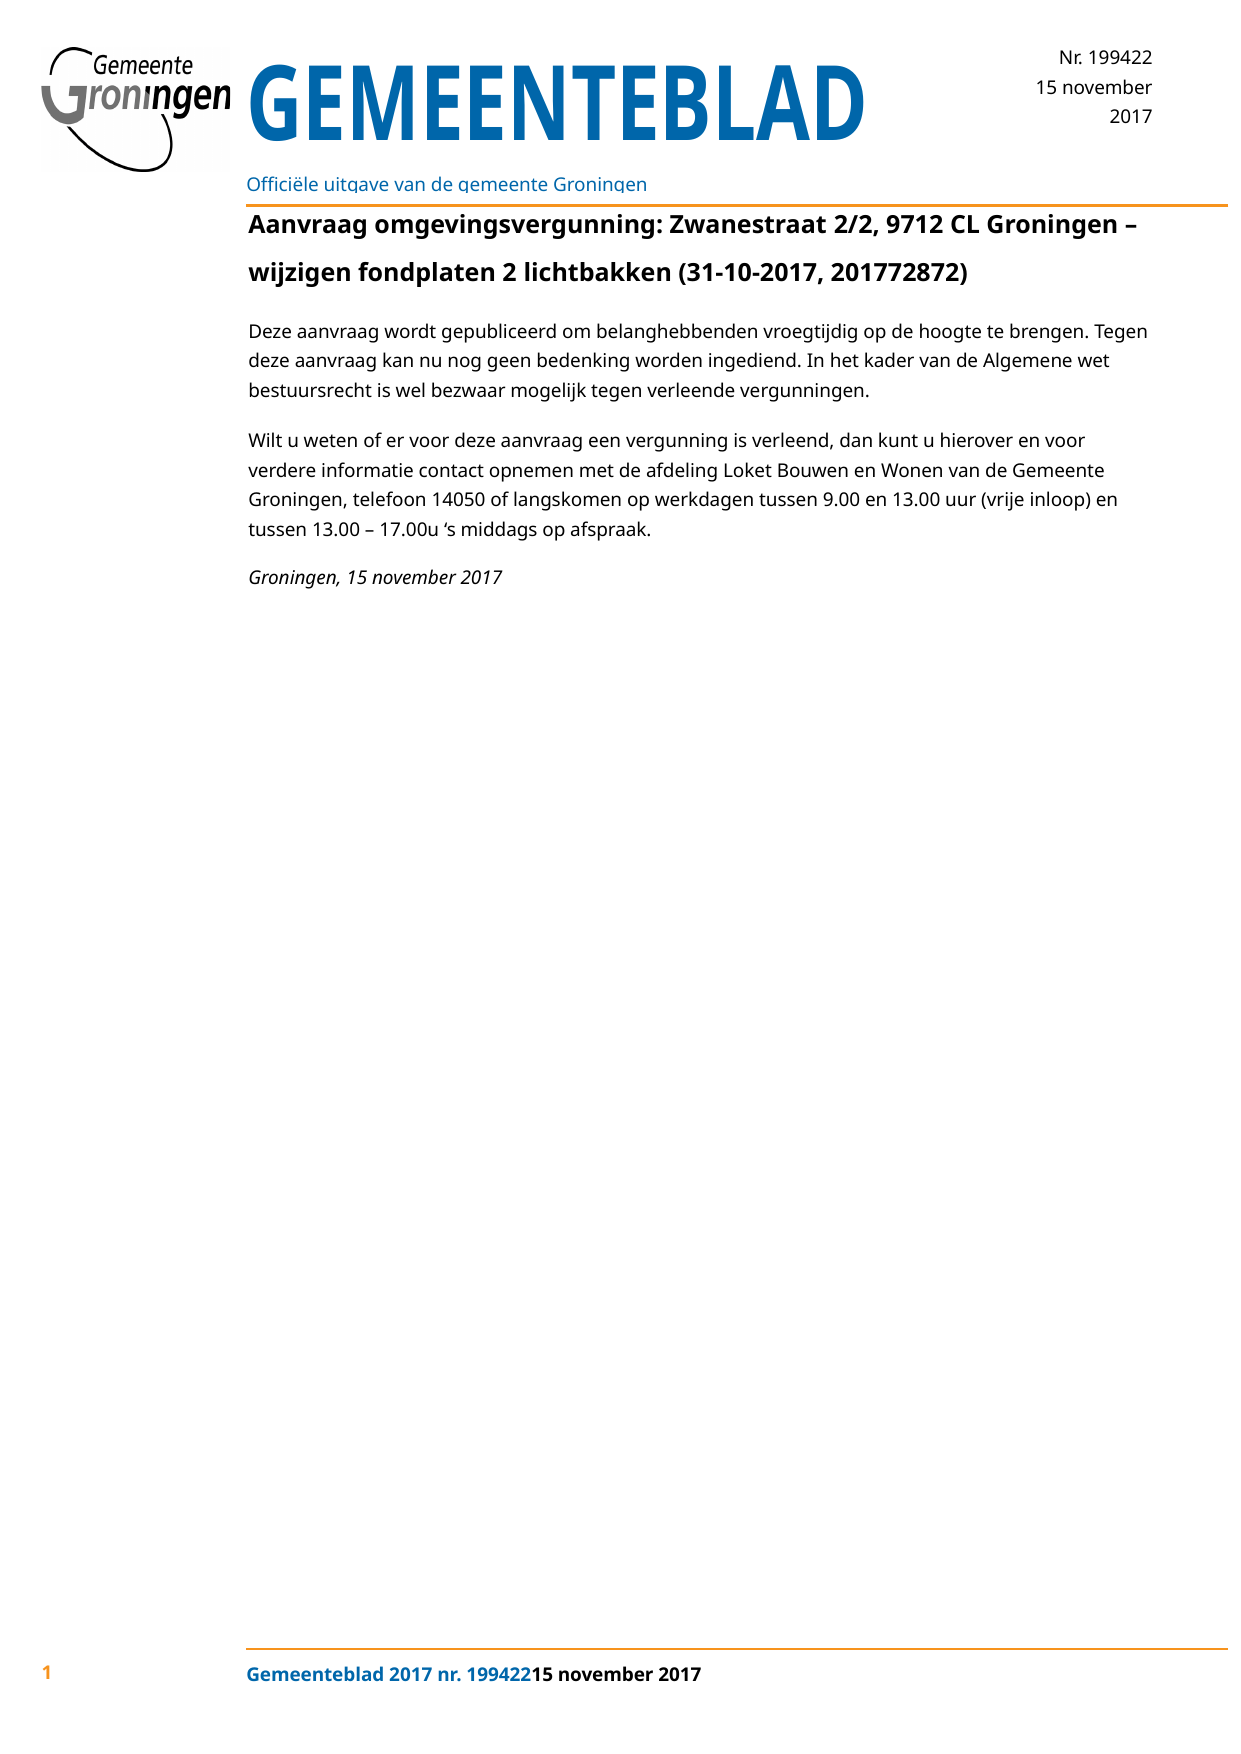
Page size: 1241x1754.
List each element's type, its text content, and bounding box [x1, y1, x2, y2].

text Deze aanvraag wordt gepubliceerd om belanghebbenden vroegtijdig op de hoogte te brengen. Tegen deze aanvraag kan nu nog geen bedenking worden ingediend. In het kader van de Algemene wet bestuursrecht is wel bezwaar mogelijk tegen verleende vergunningen. [248, 318, 1152, 403]
picture [41, 47, 231, 172]
text Wilt u weten of er voor deze aanvraag een vergunning is verleend, dan kunt u hierover en voor verdere informatie contact opnemen met de afdeling Loket Bouwen en Wonen van de Gemeente Groningen, telefoon 14050 of langskomen op werkdagen tussen 9.00 en 13.00 uur (vrije inloop) en tussen 13.00 – 17.00u ‘s middags op afspraak. [248, 427, 1152, 542]
text Groningen, 15 november 2017 [248, 564, 1152, 590]
text Aanvraag omgevingsvergunning: Zwanestraat 2/2, 9712 CL Groningen – wijzigen fondplaten 2 lichtbakken (31-10-2017, 201772872) [248, 207, 1152, 288]
